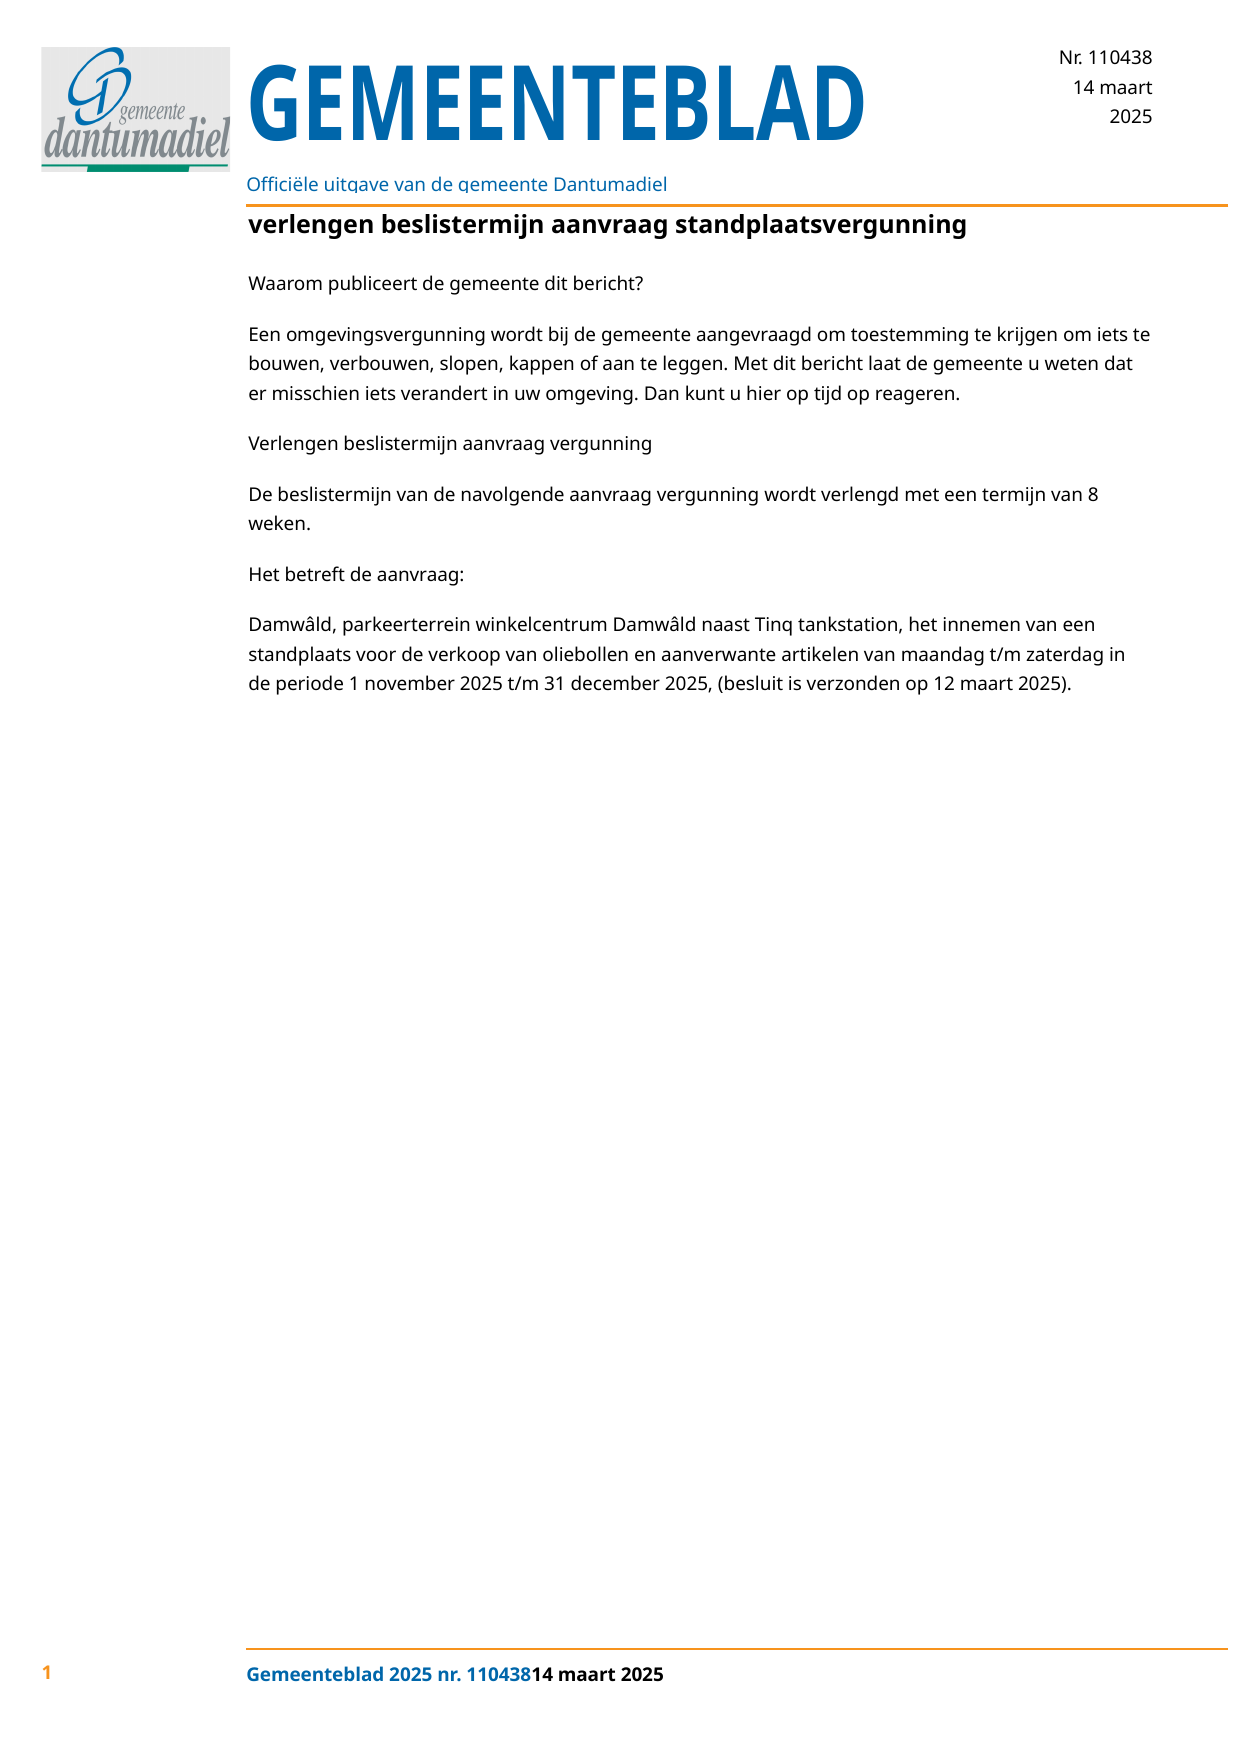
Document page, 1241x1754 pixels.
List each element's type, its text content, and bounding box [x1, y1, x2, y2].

text Een omgevingsvergunning wordt bij de gemeente aangevraagd om toestemming te krijgen om iets te bouwen, verbouwen, slopen, kappen of aan te leggen. Met dit bericht laat de gemeente u weten dat er misschien iets verandert in uw omgeving. Dan kunt u hier op tijd op reageren. [248, 321, 1152, 406]
picture [41, 47, 231, 172]
text Damwâld, parkeerterrein winkelcentrum Damwâld naast Tinq tankstation, het innemen van een standplaats voor de verkoop van oliebollen en aanverwante artikelen van maandag t/m zaterdag in de periode 1 november 2025 t/m 31 december 2025, (besluit is verzonden op 12 maart 2025). [248, 611, 1152, 696]
text Waarom publiceert de gemeente dit bericht? [248, 270, 1152, 296]
text De beslistermijn van de navolgende aanvraag vergunning wordt verlengd met een termijn van 8 weken. [248, 481, 1152, 536]
text Het betreft de aanvraag: [248, 561, 1152, 586]
text Verlengen beslistermijn aanvraag vergunning [248, 430, 1152, 456]
text verlengen beslistermijn aanvraag standplaatsvergunning [248, 207, 1152, 241]
